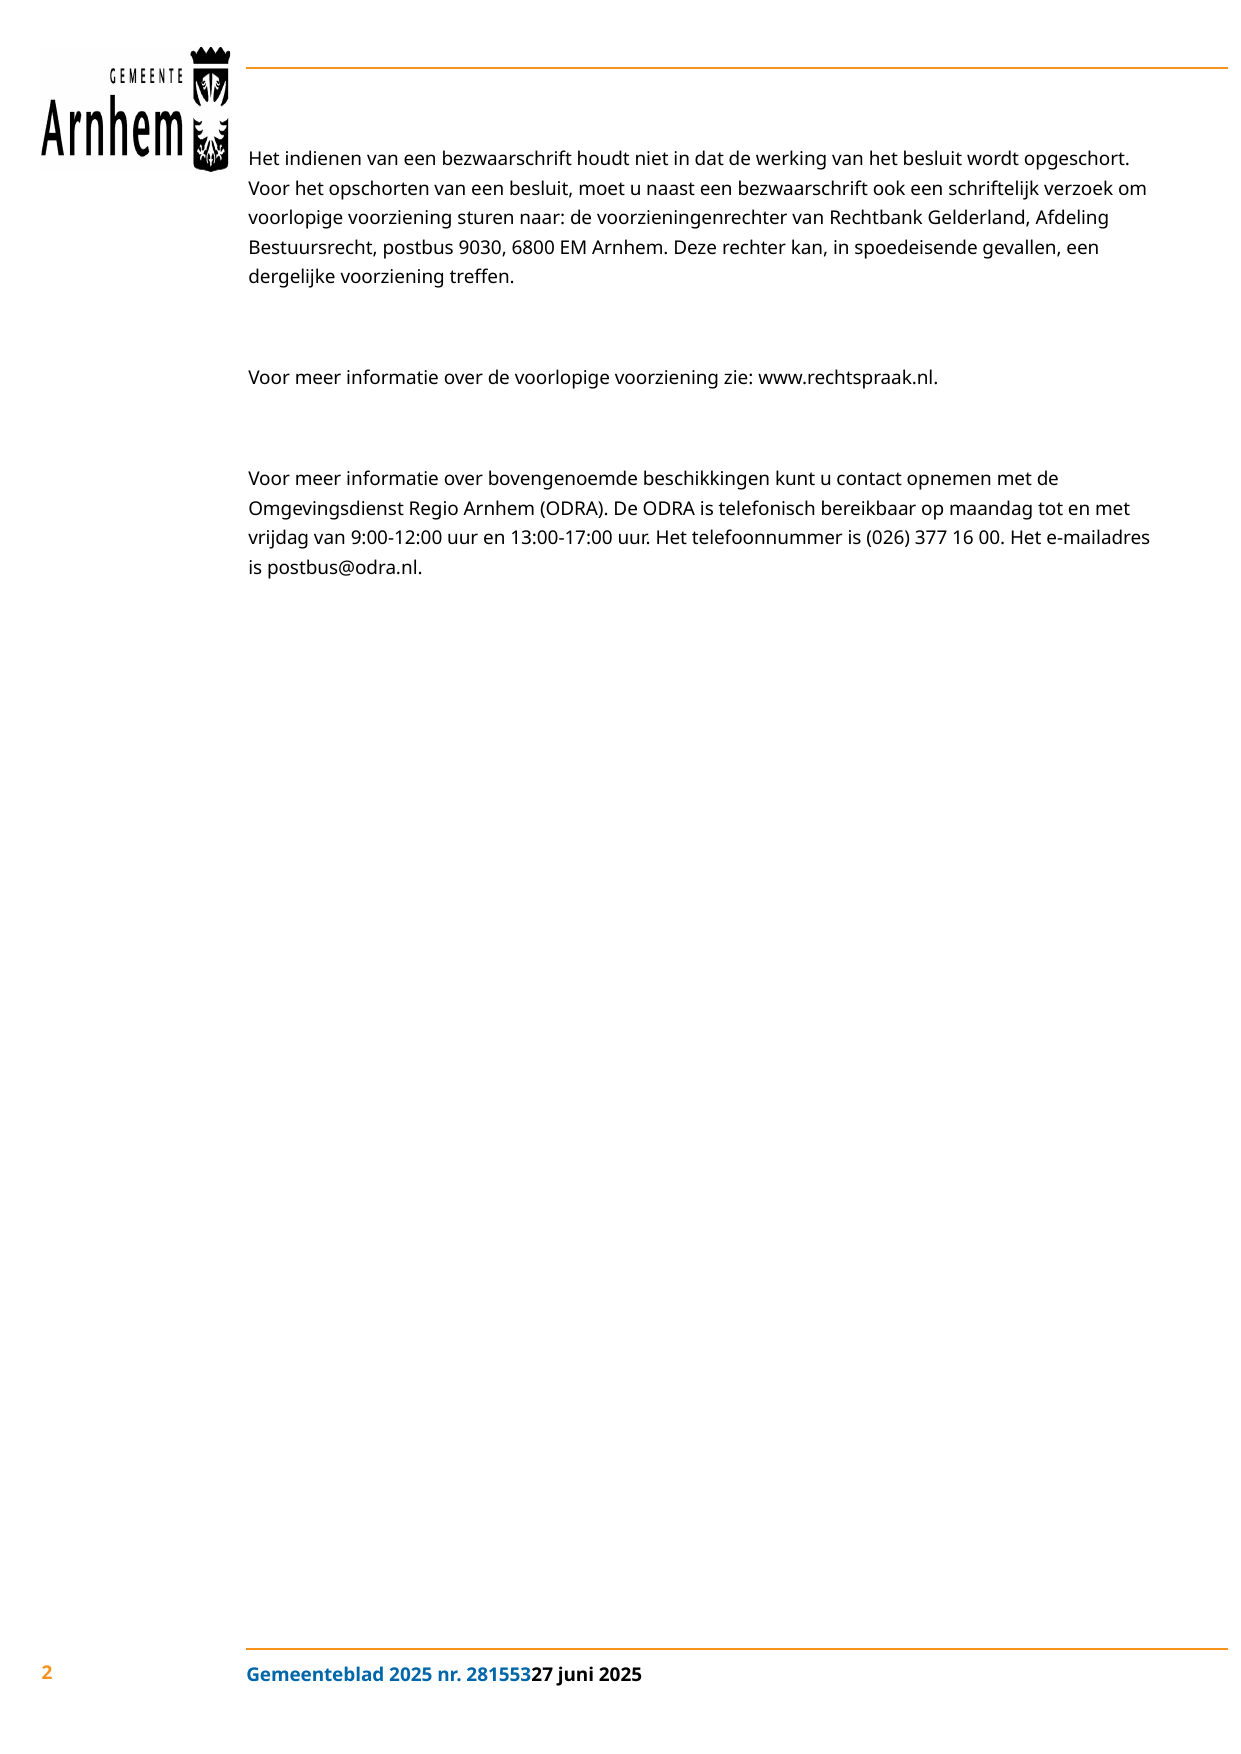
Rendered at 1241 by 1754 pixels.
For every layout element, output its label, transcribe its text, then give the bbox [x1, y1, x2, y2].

text Het indienen van een bezwaarschrift houdt niet in dat de werking van het besluit wordt opgeschort. Voor het opschorten van een besluit, moet u naast een bezwaarschrift ook een schriftelijk verzoek om voorlopige voorziening sturen naar: de voorzieningenrechter van Rechtbank Gelderland, Afdeling Bestuursrecht, postbus 9030, 6800 EM Arnhem. Deze rechter kan, in spoedeisende gevallen, een dergelijke voorziening treffen. [248, 145, 1152, 289]
text Voor meer informatie over de voorlopige voorziening zie: www.rechtspraak.nl. [248, 364, 1152, 390]
picture [41, 47, 231, 172]
text Voor meer informatie over bovengenoemde beschikkingen kunt u contact opnemen met de Omgevingsdienst Regio Arnhem (ODRA). De ODRA is telefonisch bereikbaar op maandag tot en met vrijdag van 9:00-12:00 uur en 13:00-17:00 uur. Het telefoonnummer is (026) 377 16 00. Het e-mailadres is postbus@odra.nl. [248, 465, 1152, 580]
